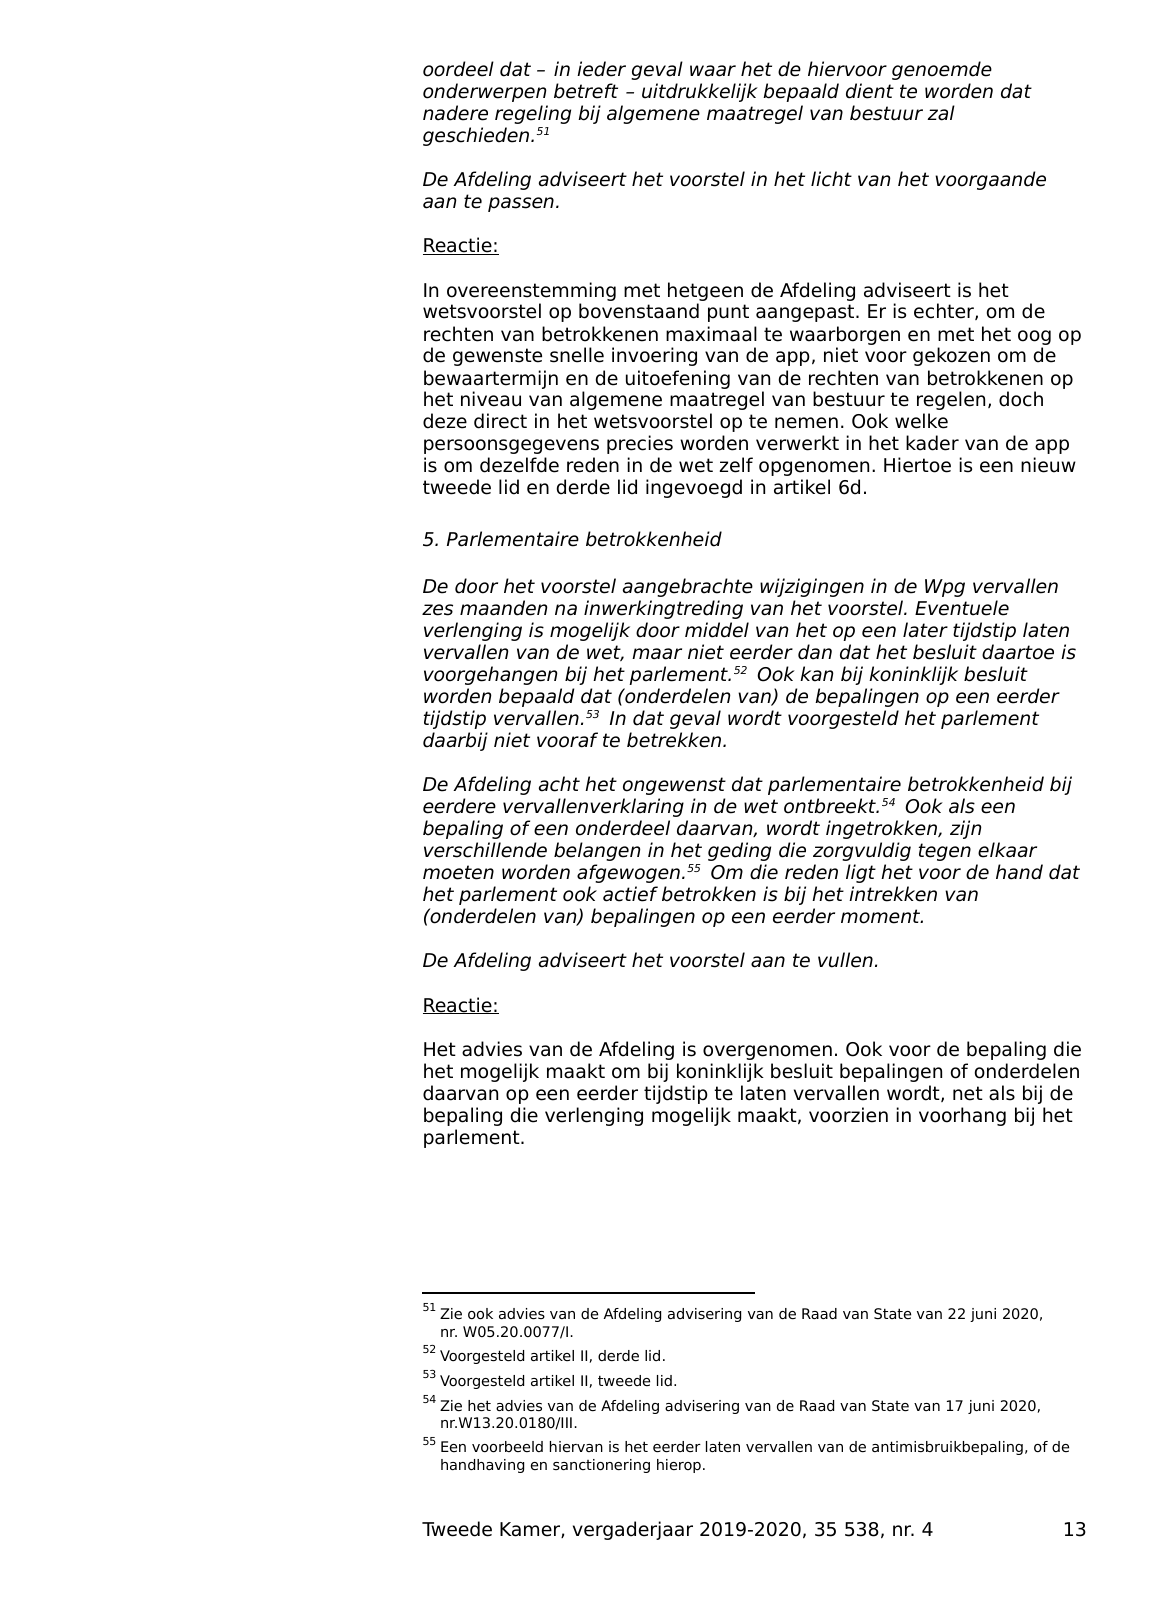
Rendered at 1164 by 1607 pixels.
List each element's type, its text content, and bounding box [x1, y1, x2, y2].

subtitle 5. Parlementaire betrokkenheid [422, 529, 1087, 551]
text Voorgesteld artikel II, tweede lid. [422, 1368, 1087, 1391]
text Een voorbeeld hiervan is het eerder laten vervallen van de antimisbruikbepaling, of de handhaving en sanctionering hierop. [422, 1435, 1087, 1474]
subtitle Reactie: [422, 994, 1087, 1016]
text oordeel dat – in ieder geval waar het de hiervoor genoemde onderwerpen betreft – uitdrukkelijk bepaald dient te worden dat nadere regeling bij algemene maatregel van bestuur zal geschieden. [422, 59, 1087, 147]
text De Afdeling adviseert het voorstel in het licht van het voorgaande aan te passen. [422, 169, 1087, 213]
text Zie ook advies van de Afdeling advisering van de Raad van State van 22 juni 2020, nr. W05.20.0077/I. [422, 1302, 1087, 1341]
subtitle Reactie: [422, 235, 1087, 257]
text In overeenstemming met hetgeen de Afdeling adviseert is het wetsvoorstel op bovenstaand punt aangepast. Er is echter, om de rechten van betrokkenen maximaal te waarborgen en met het oog op de gewenste snelle invoering van de app, niet voor gekozen om de bewaartermijn en de uitoefening van de rechten van betrokkenen op het niveau van algemene maatregel van bestuur te regelen, doch deze direct in het wetsvoorstel op te nemen. Ook welke persoonsgegevens precies worden verwerkt in het kader van de app is om dezelfde reden in de wet zelf opgenomen. Hiertoe is een nieuw tweede lid en derde lid ingevoegd in artikel 6d. [422, 279, 1087, 499]
text De Afdeling adviseert het voorstel aan te vullen. [422, 950, 1087, 972]
text De Afdeling acht het ongewenst dat parlementaire betrokkenheid bij eerdere vervallenverklaring in de wet ontbreekt. Ook als een bepaling of een onderdeel daarvan, wordt ingetrokken, zijn verschillende belangen in het geding die zorgvuldig tegen elkaar moeten worden afgewogen. Om die reden ligt het voor de hand dat het parlement ook actief betrokken is bij het intrekken van (onderdelen van) bepalingen op een eerder moment. [422, 774, 1087, 928]
text Het advies van de Afdeling is overgenomen. Ook voor de bepaling die het mogelijk maakt om bij koninklijk besluit bepalingen of onderdelen daarvan op een eerder tijdstip te laten vervallen wordt, net als bij de bepaling die verlenging mogelijk maakt, voorzien in voorhang bij het parlement. [422, 1039, 1087, 1148]
text Voorgesteld artikel II, derde lid. [422, 1343, 1087, 1366]
text De door het voorstel aangebrachte wijzigingen in de Wpg vervallen zes maanden na inwerkingtreding van het voorstel. Eventuele verlenging is mogelijk door middel van het op een later tijdstip laten vervallen van de wet, maar niet eerder dan dat het besluit daartoe is voorgehangen bij het parlement. Ook kan bij koninklijk besluit worden bepaald dat (onderdelen van) de bepalingen op een eerder tijdstip vervallen. In dat geval wordt voorgesteld het parlement daarbij niet vooraf te betrekken. [422, 576, 1087, 752]
text Zie het advies van de Afdeling advisering van de Raad van State van 17 juni 2020, nr.W13.20.0180/III. [422, 1393, 1087, 1432]
